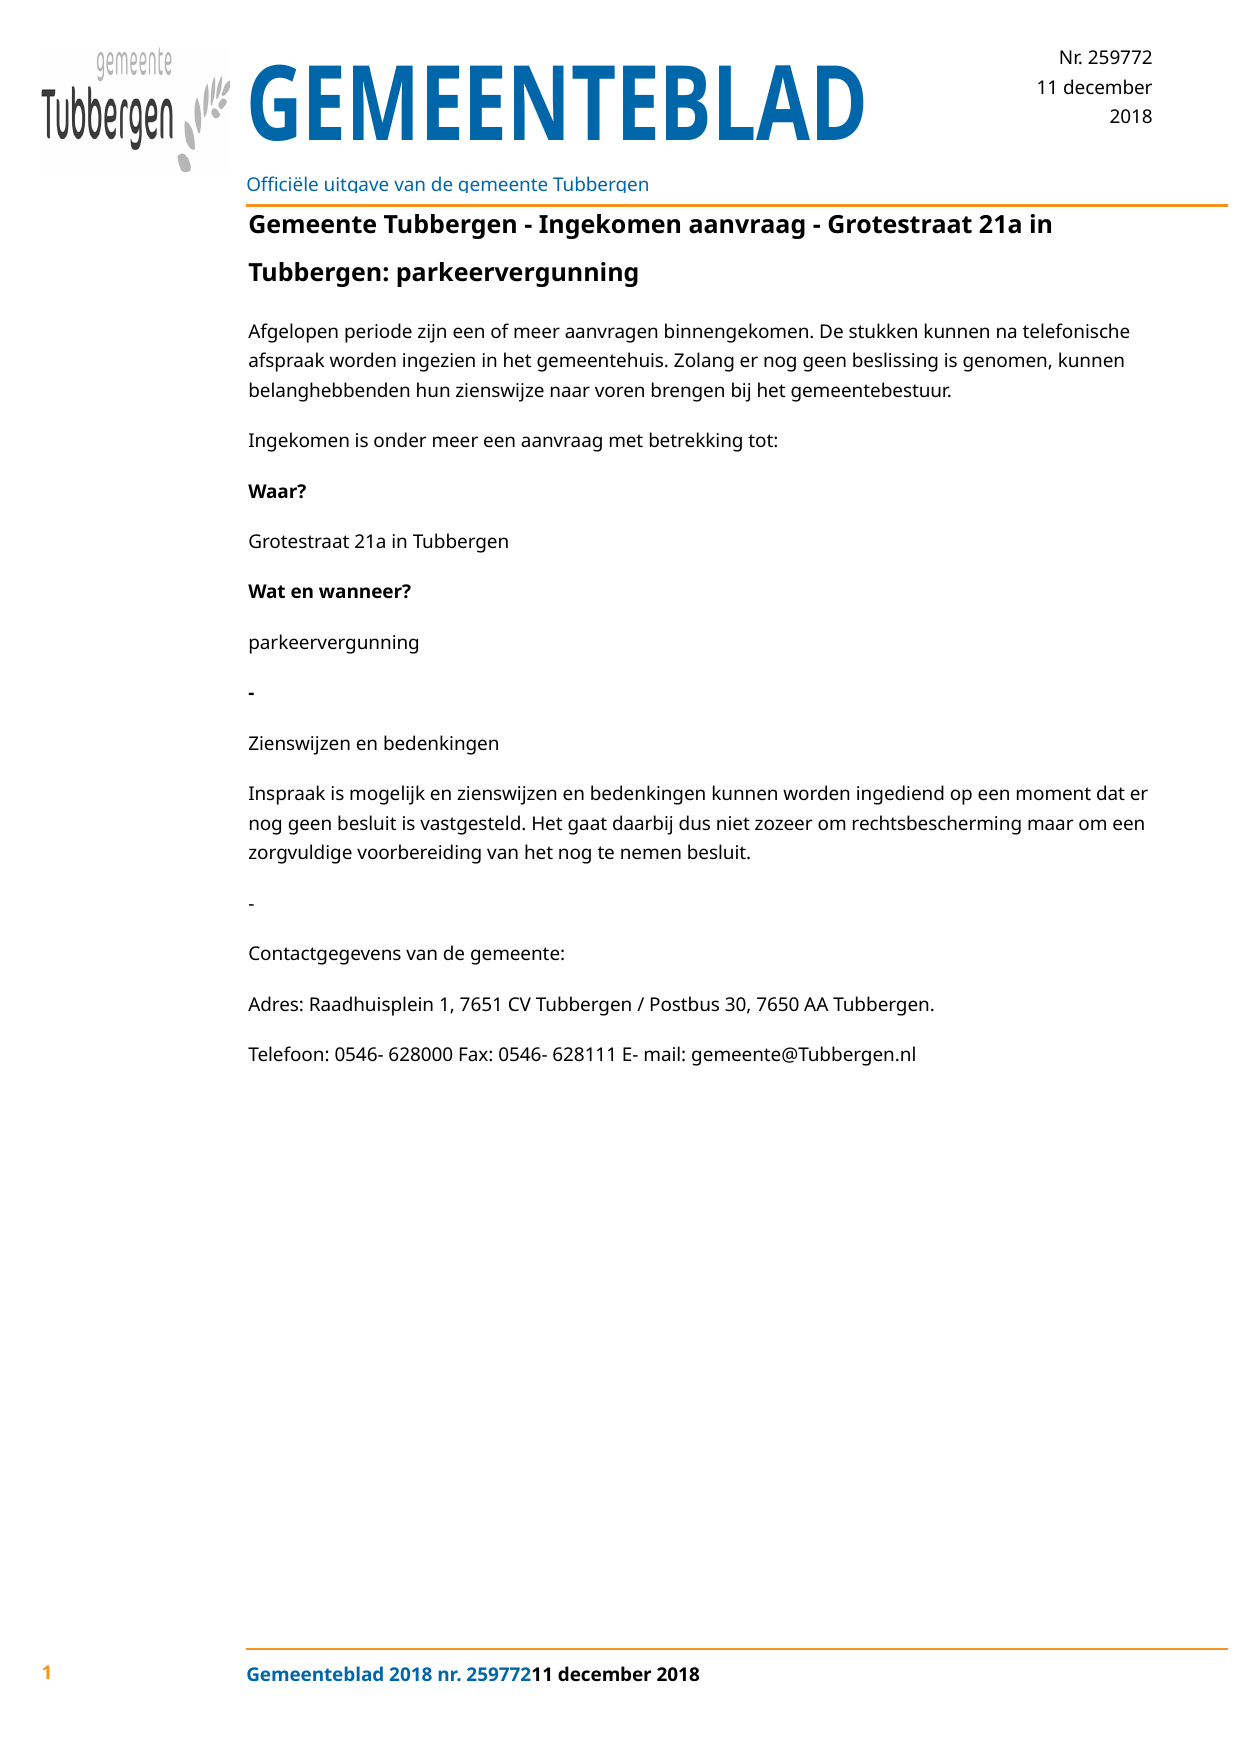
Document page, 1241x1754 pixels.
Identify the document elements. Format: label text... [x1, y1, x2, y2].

text Telefoon: 0546- 628000 Fax: 0546- 628111 E- mail: gemeente@Tubbergen.nl [248, 1041, 1152, 1067]
text - [248, 890, 1152, 916]
picture [41, 47, 231, 172]
text Grotestraat 21a in Tubbergen [248, 528, 1152, 554]
text Gemeente Tubbergen - Ingekomen aanvraag - Grotestraat 21a in Tubbergen: parkeervergunning [248, 207, 1152, 288]
text Ingekomen is onder meer een aanvraag met betrekking tot: [248, 427, 1152, 453]
text Waar? [248, 478, 1152, 504]
text Inspraak is mogelijk en zienswijzen en bedenkingen kunnen worden ingediend op een moment dat er nog geen besluit is vastgesteld. Het gaat daarbij dus niet zozeer om rechtsbescherming maar om een zorgvuldige voorbereiding van het nog te nemen besluit. [248, 780, 1152, 865]
text - [248, 679, 1152, 705]
text parkeervergunning [248, 629, 1152, 655]
text Wat en wanneer? [248, 579, 1152, 604]
text Zienswijzen en bedenkingen [248, 730, 1152, 756]
text Afgelopen periode zijn een of meer aanvragen binnengekomen. De stukken kunnen na telefonische afspraak worden ingezien in het gemeentehuis. Zolang er nog geen beslissing is genomen, kunnen belanghebbenden hun zienswijze naar voren brengen bij het gemeentebestuur. [248, 318, 1152, 403]
text Adres: Raadhuisplein 1, 7651 CV Tubbergen / Postbus 30, 7650 AA Tubbergen. [248, 991, 1152, 1017]
text Contactgegevens van de gemeente: [248, 940, 1152, 966]
